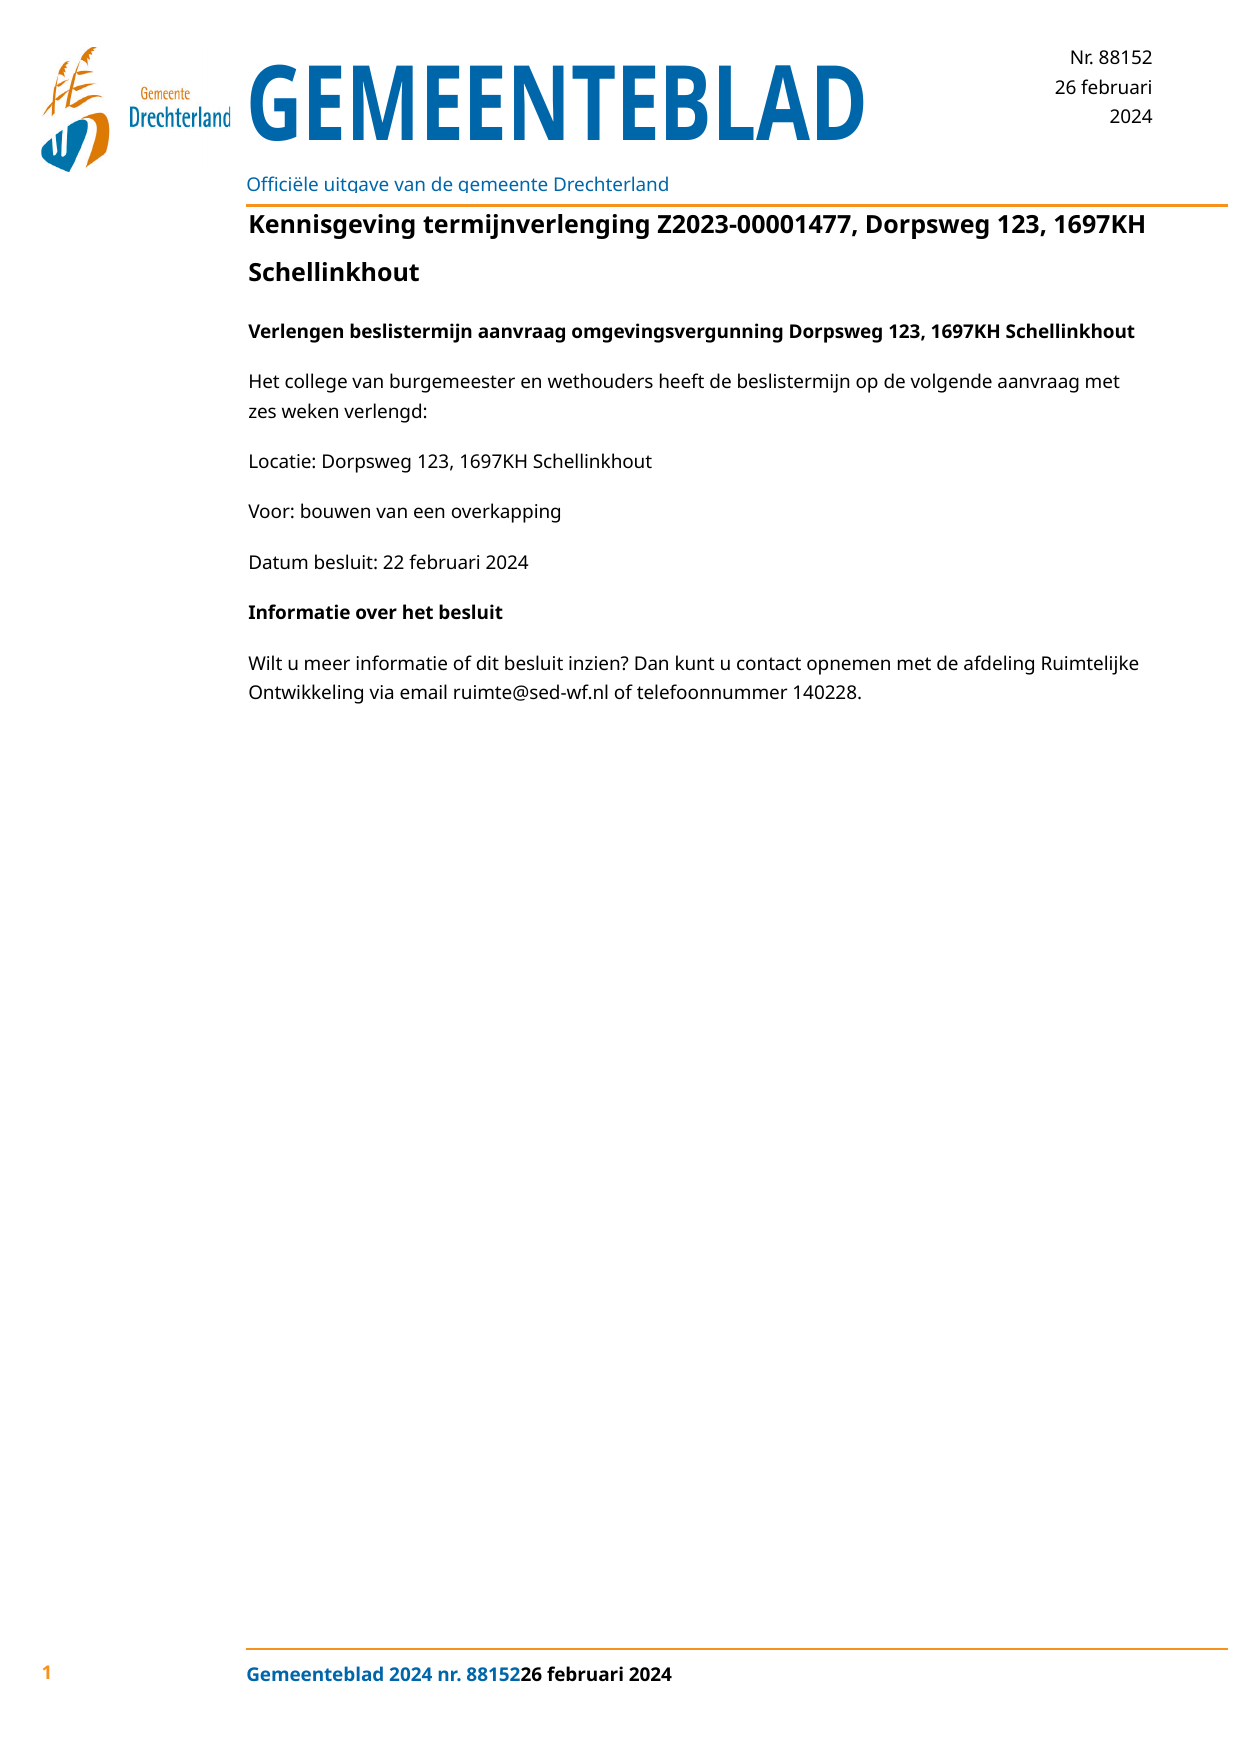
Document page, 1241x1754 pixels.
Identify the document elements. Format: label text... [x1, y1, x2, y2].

text Verlengen beslistermijn aanvraag omgevingsvergunning Dorpsweg 123, 1697KH Schellinkhout [248, 318, 1152, 344]
text Voor: bouwen van een overkapping [248, 499, 1152, 524]
text Datum besluit: 22 februari 2024 [248, 549, 1152, 575]
text Informatie over het besluit [248, 599, 1152, 625]
text Kennisgeving termijnverlenging Z2023-00001477, Dorpsweg 123, 1697KH Schellinkhout [248, 207, 1152, 288]
picture [226, 115, 231, 124]
picture [41, 158, 64, 172]
picture [41, 47, 231, 172]
text Het college van burgemeester en wethouders heeft de beslistermijn op de volgende aanvraag met zes weken verlengd: [248, 368, 1152, 424]
text Locatie: Dorpsweg 123, 1697KH Schellinkhout [248, 448, 1152, 474]
text Wilt u meer informatie of dit besluit inzien? Dan kunt u contact opnemen met de afdeling Ruimtelijke Ontwikkeling via email ruimte@sed-wf.nl of telefoonnummer 140228. [248, 650, 1152, 705]
